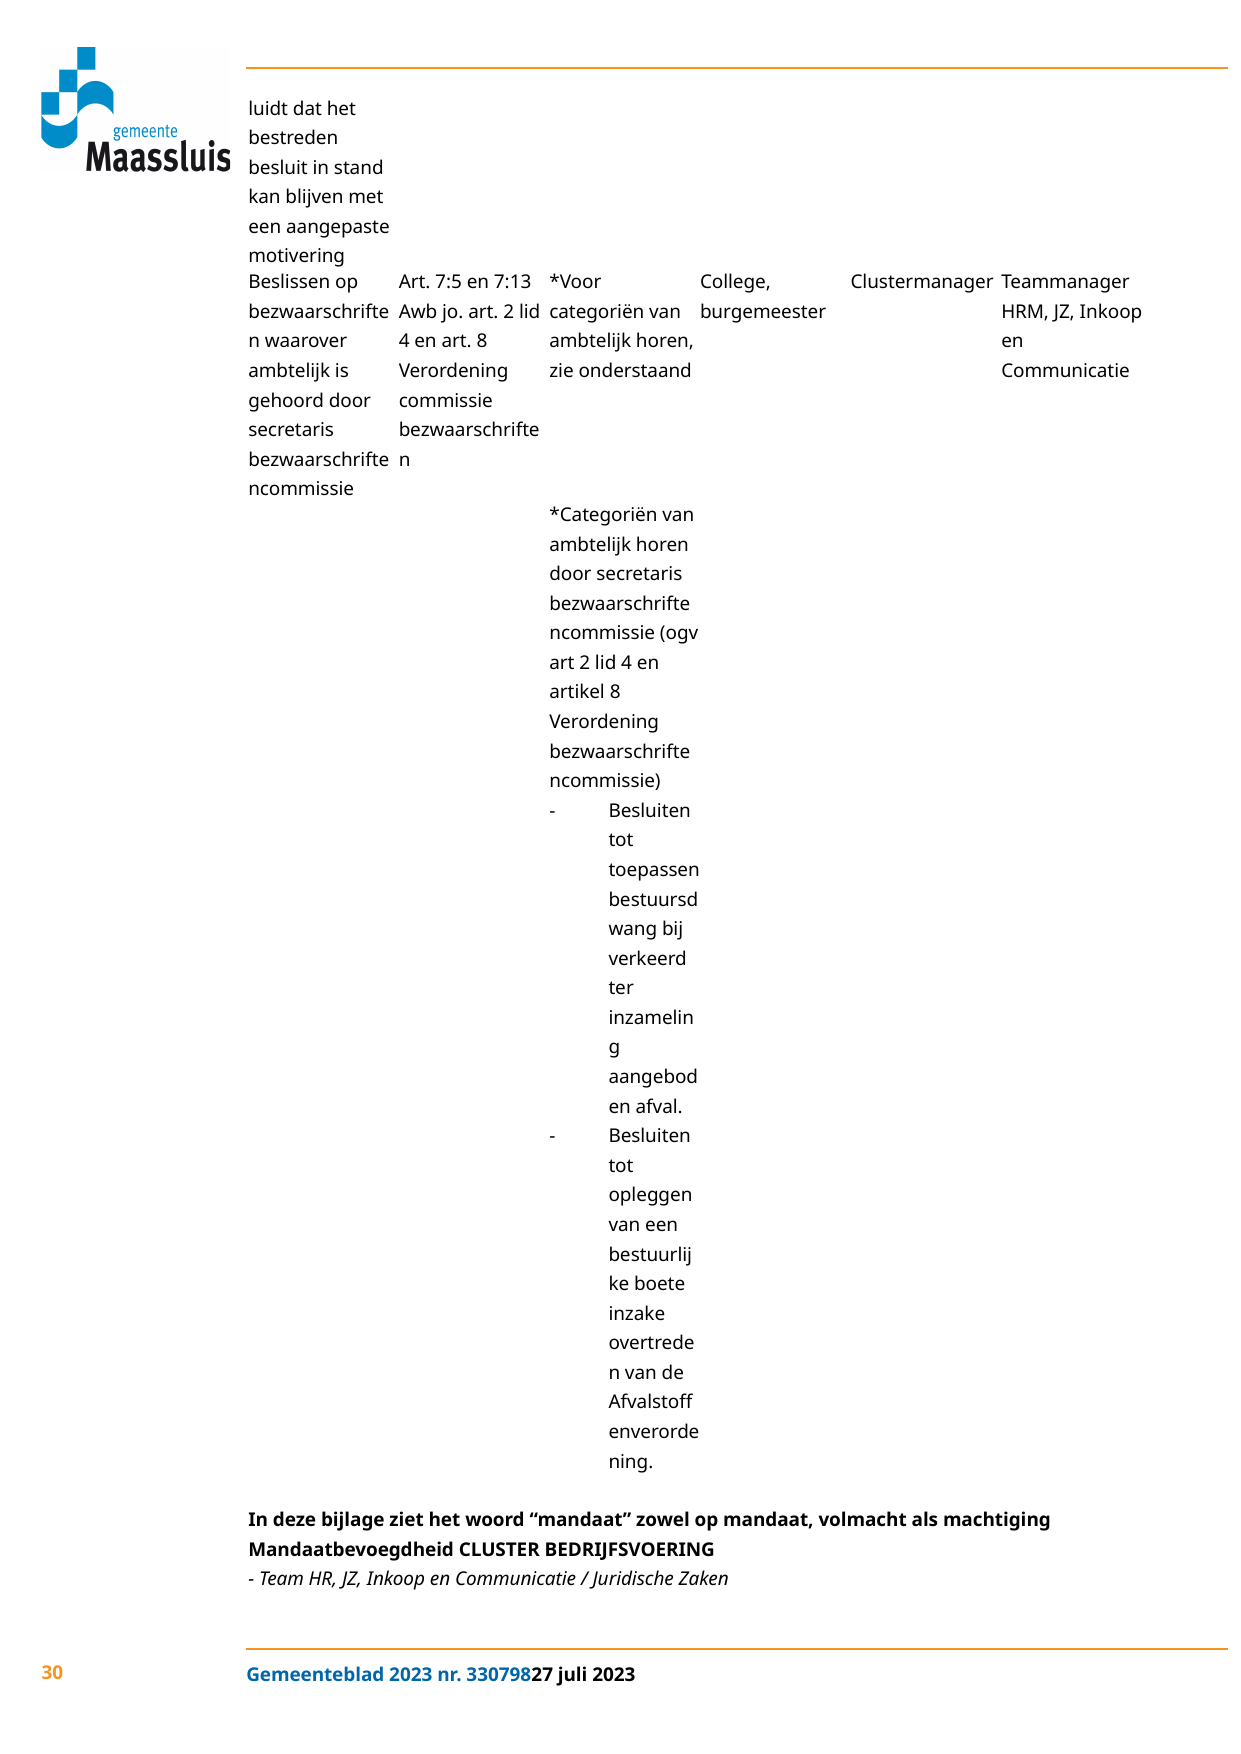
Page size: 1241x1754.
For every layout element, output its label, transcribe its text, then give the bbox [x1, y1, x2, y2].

text Mandaatbevoegdheid CLUSTER BEDRIJFSVOERING [248, 1536, 1152, 1562]
table_cell [1001, 95, 1152, 268]
table_cell [549, 95, 700, 268]
text In deze bijlage ziet het woord “mandaat” zowel op mandaat, volmacht als machtiging [248, 1506, 1152, 1532]
table_cell Teammanager HRM, JZ, Inkoop en Communicatie [1001, 269, 1152, 501]
table_cell [850, 501, 1001, 1474]
table_cell *Categoriën van ambtelijk horen door secretaris bezwaarschriftencommissie (ogv art 2 lid 4 en artikel 8 Verordening bezwaarschriftencommissie) Besluiten tot toepassen bestuursdwang bij verkeerd ter inzameling aangeboden afval. Besluiten tot opleggen van een bestuurlijke boete inzake overtreden van de Afvalstoffenverordening. [549, 501, 700, 1474]
table_cell Art. 7:5 en 7:13 Awb jo. art. 2 lid 4 en art. 8 Verordening commissie bezwaarschriften [399, 269, 549, 501]
table_cell College, burgemeester [700, 269, 850, 501]
table_cell *Voor categoriën van ambtelijk horen, zie onderstaand [549, 269, 700, 501]
picture [41, 47, 231, 172]
table_cell [248, 501, 398, 1474]
table_cell [700, 501, 850, 1474]
table_cell [850, 95, 1001, 268]
table_cell luidt dat het bestreden besluit in stand kan blijven met een aangepaste motivering [248, 95, 398, 268]
table_cell [399, 501, 549, 1474]
text - Team HR, JZ, Inkoop en Communicatie / Juridische Zaken [248, 1566, 1152, 1591]
table_cell Beslissen op bezwaarschriften waarover ambtelijk is gehoord door secretaris bezwaarschriftencommissie [248, 269, 398, 501]
table_cell Clustermanager [850, 269, 1001, 501]
table_cell [399, 95, 549, 268]
picture [41, 47, 77, 92]
table_cell [700, 95, 850, 268]
table_cell [1001, 501, 1152, 1474]
